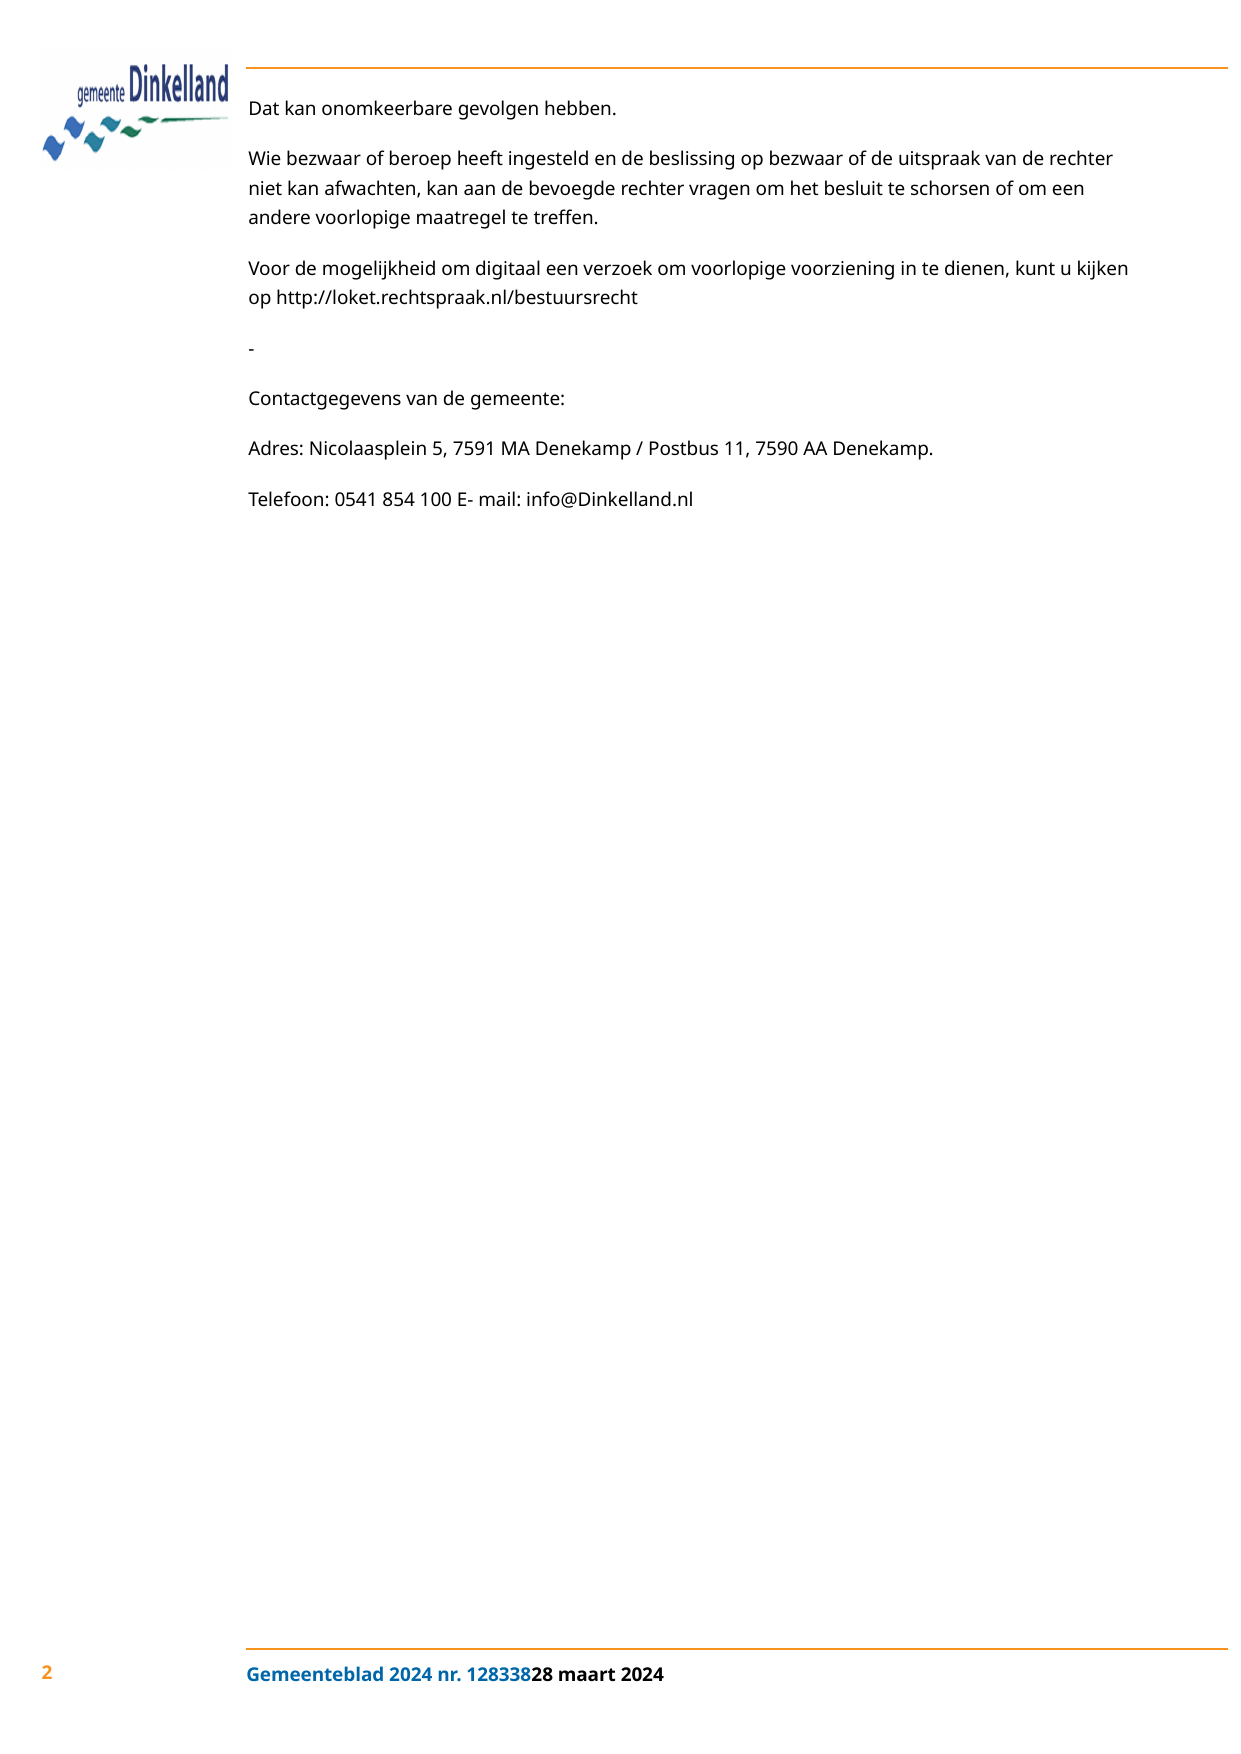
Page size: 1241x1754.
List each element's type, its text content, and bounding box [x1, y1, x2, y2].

text Contactgegevens van de gemeente: [248, 385, 1152, 411]
text Telefoon: 0541 854 100 E- mail: info@Dinkelland.nl [248, 486, 1152, 512]
text - [248, 335, 1152, 361]
text Wie bezwaar of beroep heeft ingesteld en de beslissing op bezwaar of de uitspraak van de rechter niet kan afwachten, kan aan de bevoegde rechter vragen om het besluit te schorsen of om een andere voorlopige maatregel te treffen. [248, 145, 1152, 230]
text Voor de mogelijkheid om digitaal een verzoek om voorlopige voorziening in te dienen, kunt u kijken op http://loket.rechtspraak.nl/bestuursrecht [248, 255, 1152, 310]
text Dat kan onomkeerbare gevolgen hebben. [248, 95, 1152, 121]
picture [41, 47, 231, 172]
text Adres: Nicolaasplein 5, 7591 MA Denekamp / Postbus 11, 7590 AA Denekamp. [248, 436, 1152, 461]
